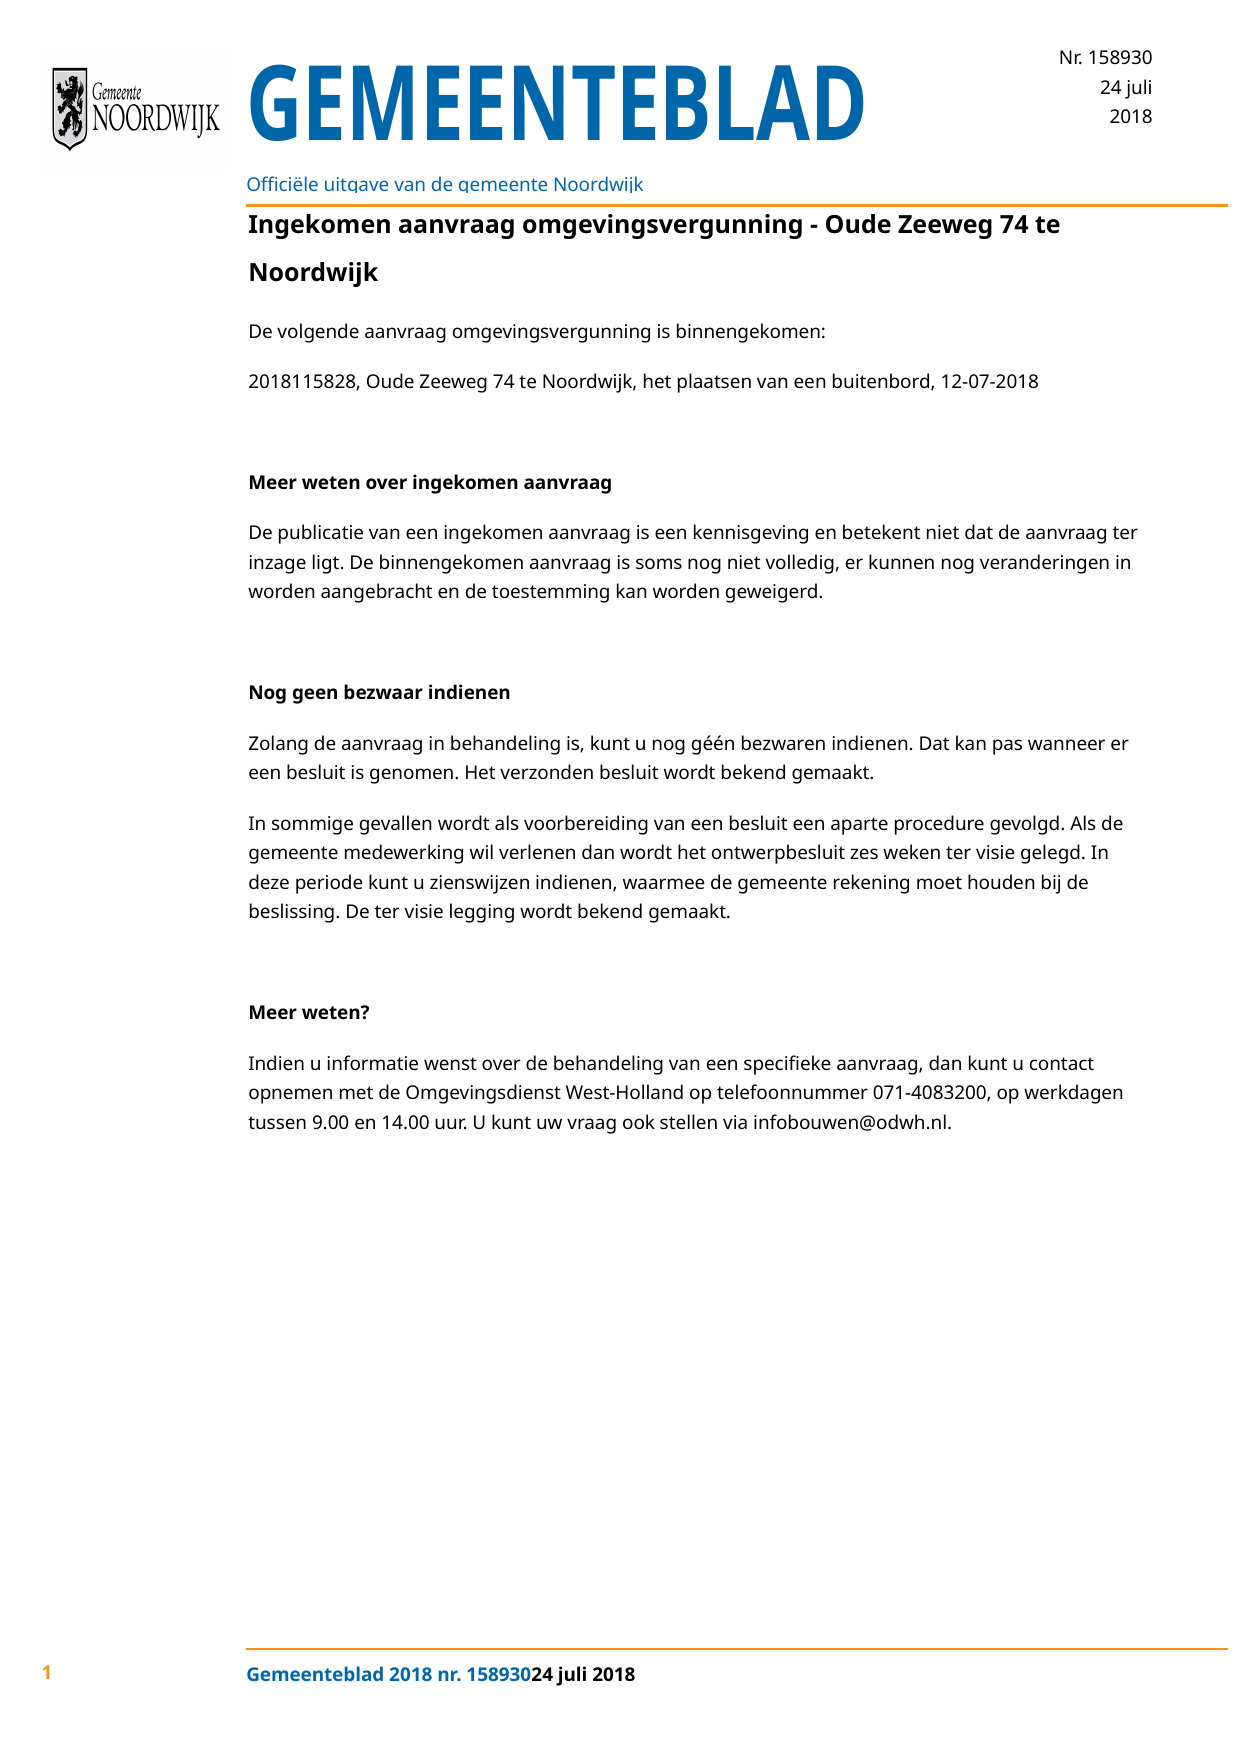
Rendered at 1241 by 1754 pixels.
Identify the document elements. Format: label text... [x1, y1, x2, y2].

text Zolang de aanvraag in behandeling is, kunt u nog géén bezwaren indienen. Dat kan pas wanneer er een besluit is genomen. Het verzonden besluit wordt bekend gemaakt. [248, 730, 1152, 785]
picture [41, 47, 231, 172]
text Meer weten over ingekomen aanvraag [248, 469, 1152, 495]
text Indien u informatie wenst over de behandeling van een specifieke aanvraag, dan kunt u contact opnemen met de Omgevingsdienst West-Holland op telefoonnummer 071-4083200, op werkdagen tussen 9.00 en 14.00 uur. U kunt uw vraag ook stellen via infobouwen@odwh.nl. [248, 1050, 1152, 1135]
text De publicatie van een ingekomen aanvraag is een kennisgeving en betekent niet dat de aanvraag ter inzage ligt. De binnengekomen aanvraag is soms nog niet volledig, er kunnen nog veranderingen in worden aangebracht en de toestemming kan worden geweigerd. [248, 519, 1152, 604]
text Meer weten? [248, 999, 1152, 1025]
text Nog geen bezwaar indienen [248, 679, 1152, 705]
text 2018115828, Oude Zeeweg 74 te Noordwijk, het plaatsen van een buitenbord, 12-07-2018 [248, 368, 1152, 394]
text De volgende aanvraag omgevingsvergunning is binnengekomen: [248, 318, 1152, 344]
text Ingekomen aanvraag omgevingsvergunning - Oude Zeeweg 74 te Noordwijk [248, 207, 1152, 288]
text In sommige gevallen wordt als voorbereiding van een besluit een aparte procedure gevolgd. Als de gemeente medewerking wil verlenen dan wordt het ontwerpbesluit zes weken ter visie gelegd. In deze periode kunt u zienswijzen indienen, waarmee de gemeente rekening moet houden bij de beslissing. De ter visie legging wordt bekend gemaakt. [248, 810, 1152, 924]
